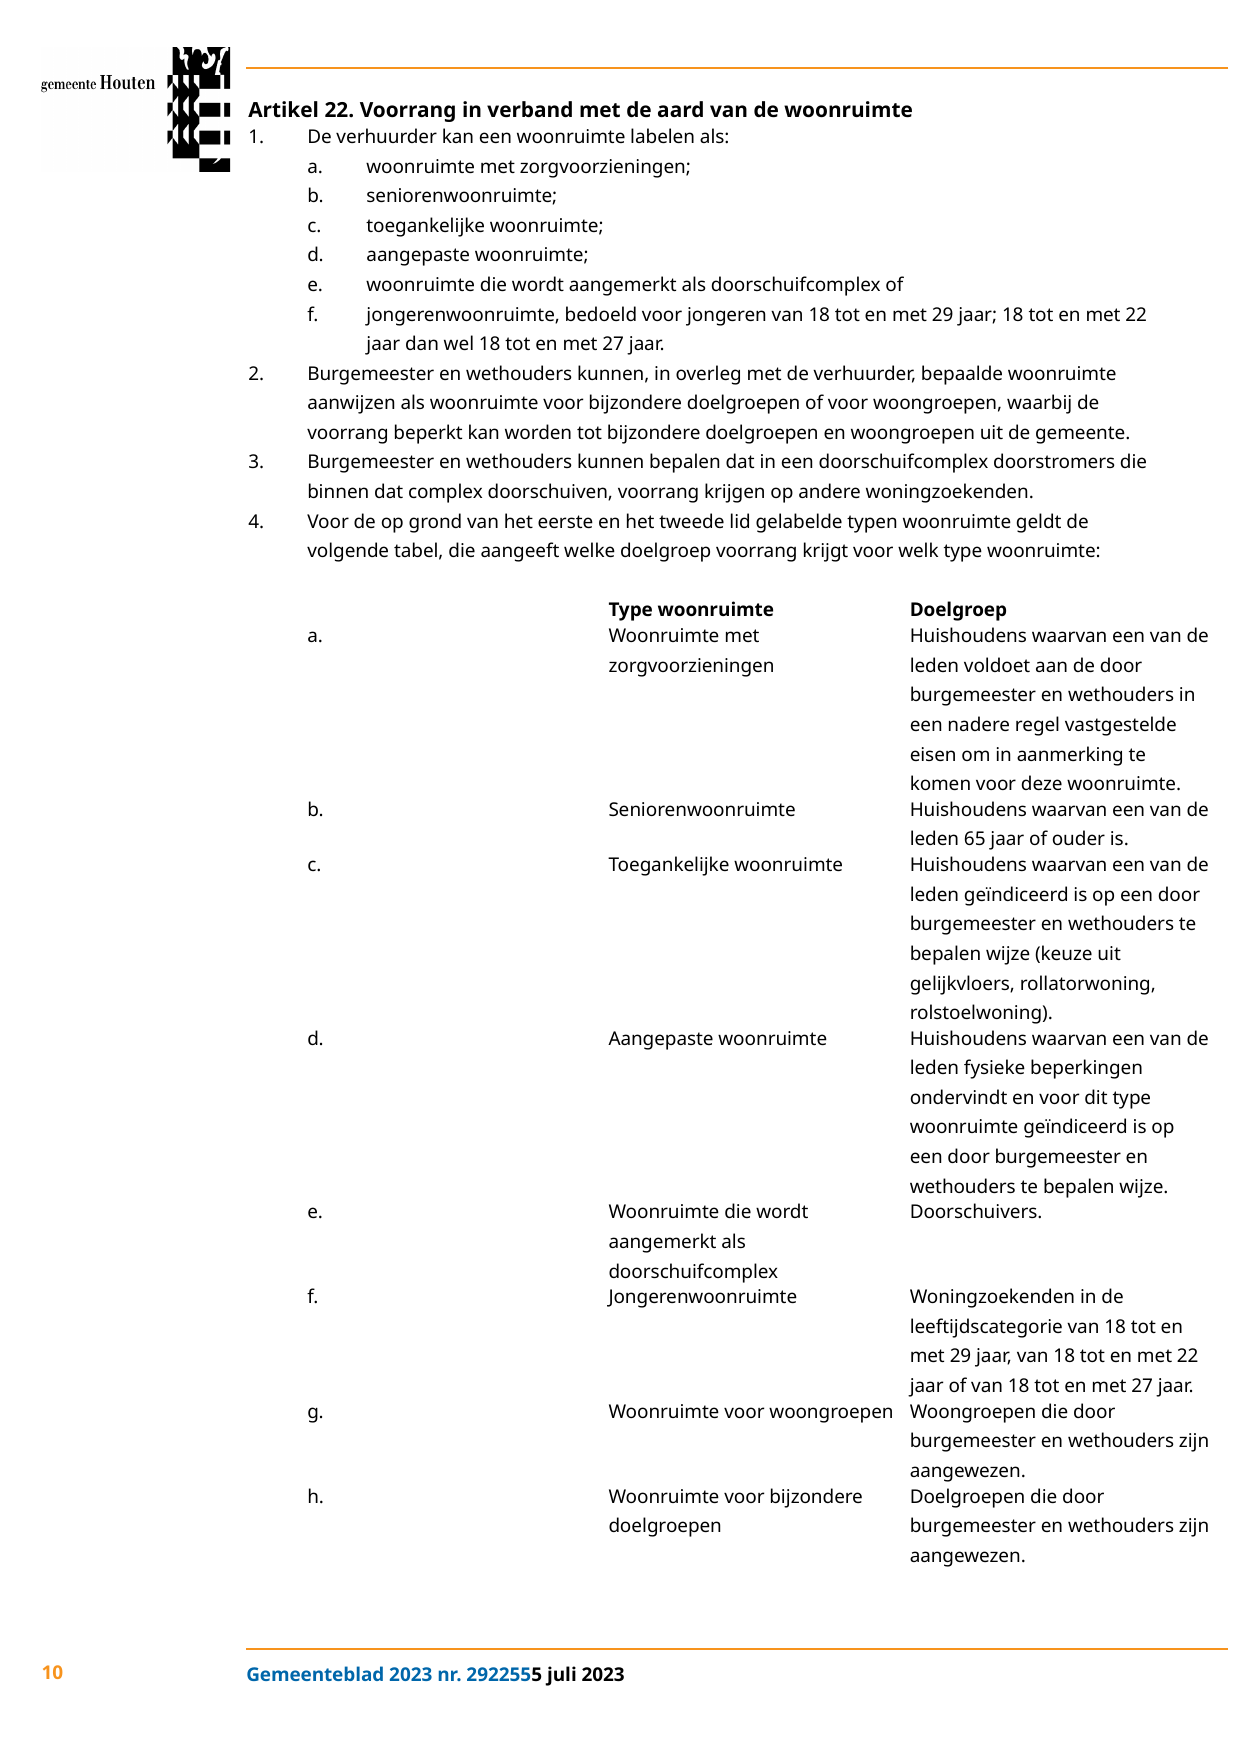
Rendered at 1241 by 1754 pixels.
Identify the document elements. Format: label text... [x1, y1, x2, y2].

table_cell Woonruimte met zorgvoorzieningen [608, 623, 909, 796]
table_cell h. [307, 1483, 608, 1568]
list aangepaste woonruimte; [307, 242, 1152, 267]
table_cell Huishoudens waarvan een van de leden fysieke beperkingen ondervindt en voor dit type woonruimte geïndiceerd is op een door burgemeester en wethouders te bepalen wijze. [910, 1025, 1211, 1199]
list De verhuurder kan een woonruimte labelen als: [248, 123, 1152, 149]
table_cell Woonruimte voor bijzondere doelgroepen [608, 1483, 909, 1568]
table_cell f. [307, 1284, 608, 1398]
table_header Doelgroep [910, 597, 1211, 622]
table_cell Huishoudens waarvan een van de leden 65 jaar of ouder is. [910, 796, 1211, 851]
table_cell Toegankelijke woonruimte [608, 851, 909, 1025]
table_cell Huishoudens waarvan een van de leden voldoet aan de door burgemeester en wethouders in een nadere regel vastgestelde eisen om in aanmerking te komen voor deze woonruimte. [910, 623, 1211, 796]
table_cell d. [307, 1025, 608, 1199]
table_cell b. [307, 796, 608, 851]
table_cell Woningzoekenden in de leeftijdscategorie van 18 tot en met 29 jaar, van 18 tot en met 22 jaar of van 18 tot en met 27 jaar. [910, 1284, 1211, 1398]
list seniorenwoonruimte; [307, 182, 1152, 208]
list jongerenwoonruimte, bedoeld voor jongeren van 18 tot en met 29 jaar; 18 tot en met 22 jaar dan wel 18 tot en met 27 jaar. [307, 301, 1152, 356]
table_cell Doelgroepen die door burgemeester en wethouders zijn aangewezen. [910, 1483, 1211, 1568]
text Artikel 22. Voorrang in verband met de aard van de woonruimte [248, 95, 1152, 123]
table_cell Doorschuivers. [910, 1199, 1211, 1283]
table_cell g. [307, 1398, 608, 1483]
table_cell e. [307, 1199, 608, 1283]
list Burgemeester en wethouders kunnen, in overleg met de verhuurder, bepaalde woonruimte aanwijzen als woonruimte voor bijzondere doelgroepen of voor woongroepen, waarbij de voorrang beperkt kan worden tot bijzondere doelgroepen en woongroepen uit de gemeente. [248, 360, 1152, 445]
list toegankelijke woonruimte; [307, 212, 1152, 238]
picture [41, 47, 231, 172]
table_cell Seniorenwoonruimte [608, 796, 909, 851]
list Burgemeester en wethouders kunnen bepalen dat in een doorschuifcomplex doorstromers die binnen dat complex doorschuiven, voorrang krijgen op andere woningzoekenden. [248, 449, 1152, 504]
table_cell Woonruimte die wordt aangemerkt als doorschuifcomplex [608, 1199, 909, 1283]
table_cell a. [307, 623, 608, 796]
table_cell Aangepaste woonruimte [608, 1025, 909, 1199]
table_header Type woonruimte [608, 597, 909, 622]
table_cell Woongroepen die door burgemeester en wethouders zijn aangewezen. [910, 1398, 1211, 1483]
list Voor de op grond van het eerste en het tweede lid gelabelde typen woonruimte geldt de volgende tabel, die aangeeft welke doelgroep voorrang krijgt voor welk type woonruimte: [248, 508, 1152, 563]
list woonruimte die wordt aangemerkt als doorschuifcomplex of [307, 271, 1152, 297]
list woonruimte met zorgvoorzieningen; [307, 153, 1152, 178]
table_cell Woonruimte voor woongroepen [608, 1398, 909, 1483]
table_cell c. [307, 851, 608, 1025]
table_cell Huishoudens waarvan een van de leden geïndiceerd is op een door burgemeester en wethouders te bepalen wijze (keuze uit gelijkvloers, rollatorwoning, rolstoelwoning). [910, 851, 1211, 1025]
table_header [307, 597, 608, 622]
table_cell Jongerenwoonruimte [608, 1284, 909, 1398]
